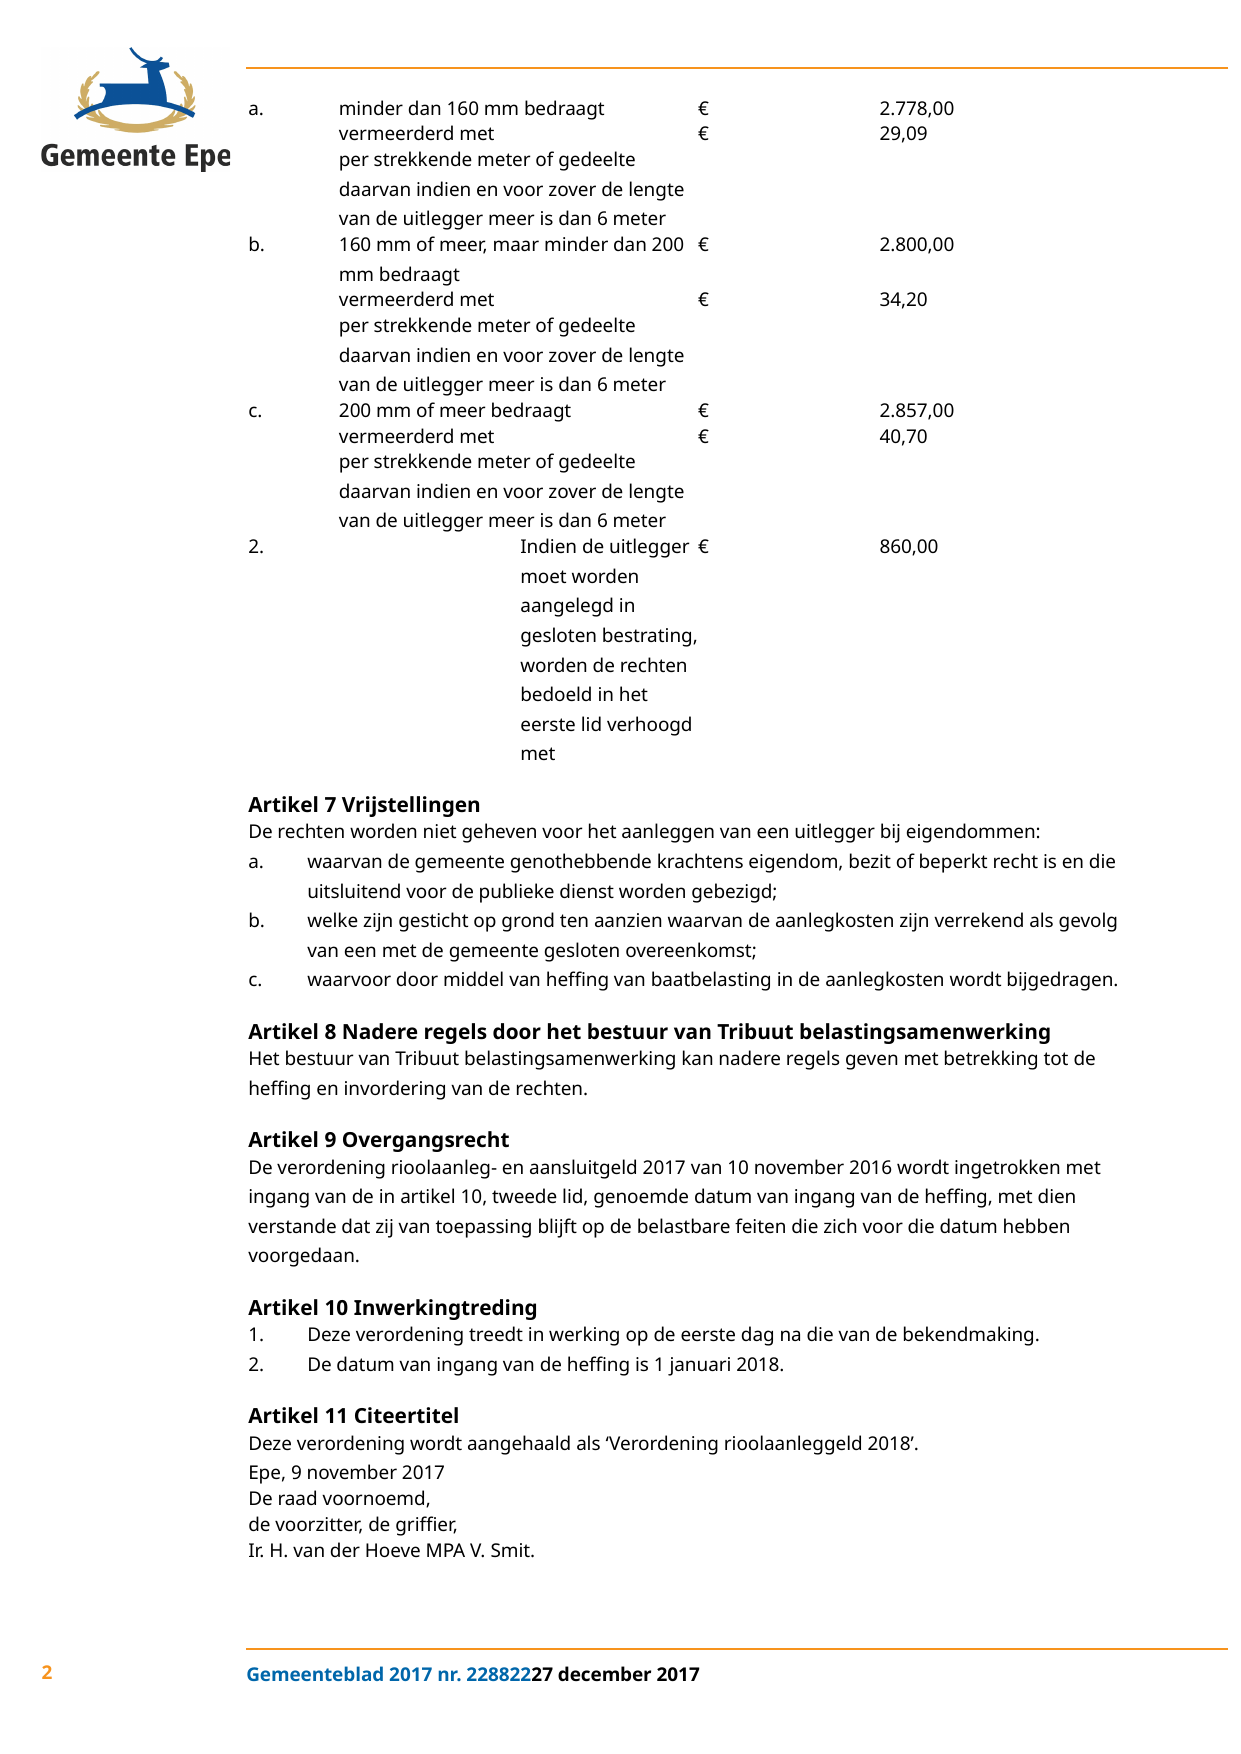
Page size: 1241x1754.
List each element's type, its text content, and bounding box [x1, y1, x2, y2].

table_cell vermeerderd met [339, 286, 698, 312]
table_cell a. [248, 95, 339, 121]
table_cell 2.800,00 [879, 231, 1061, 286]
table_cell € [698, 534, 879, 766]
text Het bestuur van Tribuut belastingsamenwerking kan nadere regels geven met betrekking tot de heffing en invordering van de rechten. [248, 1046, 1152, 1101]
text Ir. H. van der Hoeve MPA V. Smit. [248, 1537, 1152, 1562]
table_cell [248, 423, 339, 448]
table_cell 2. [248, 534, 520, 766]
text Artikel 10 Inwerkingtreding [248, 1293, 1152, 1322]
table_cell per strekkende meter of gedeelte daarvan indien en voor zover de lengte van de uitlegger meer is dan 6 meter [339, 146, 698, 231]
list Deze verordening treedt in werking op de eerste dag na die van de bekendmaking. [248, 1322, 1152, 1347]
text de voorzitter, de griffier, [248, 1511, 1152, 1537]
table_cell [248, 121, 339, 146]
table_cell [248, 286, 339, 312]
table_cell b. [248, 231, 339, 286]
table_cell € [698, 231, 879, 286]
table_cell € [698, 121, 879, 146]
table_cell [879, 312, 1061, 397]
list welke zijn gesticht op grond ten aanzien waarvan de aanlegkosten zijn verrekend als gevolg van een met de gemeente gesloten overeenkomst; [248, 907, 1152, 963]
text De rechten worden niet geheven voor het aanleggen van een uitlegger bij eigendommen: [248, 819, 1152, 844]
table_cell per strekkende meter of gedeelte daarvan indien en voor zover de lengte van de uitlegger meer is dan 6 meter [339, 312, 698, 397]
table_cell c. [248, 397, 339, 423]
table_cell [879, 146, 1061, 231]
table_cell 2.857,00 [879, 397, 1061, 423]
table_cell 40,70 [879, 423, 1061, 448]
text Artikel 9 Overgangsrecht [248, 1126, 1152, 1154]
list waarvan de gemeente genothebbende krachtens eigendom, bezit of beperkt recht is en die uitsluitend voor de publieke dienst worden gebezigd; [248, 848, 1152, 904]
list waarvoor door middel van heffing van baatbelasting in de aanlegkosten wordt bijgedragen. [248, 967, 1152, 992]
table_cell minder dan 160 mm bedraagt [339, 95, 698, 121]
table_cell € [698, 423, 879, 448]
text Deze verordening wordt aangehaald als ‘Verordening rioolaanleggeld 2018’. [248, 1430, 1152, 1456]
table_cell [698, 312, 879, 397]
table_cell [248, 312, 339, 397]
text Artikel 7 Vrijstellingen [248, 790, 1152, 819]
table_cell € [698, 286, 879, 312]
table_cell [879, 449, 1061, 533]
list De datum van ingang van de heffing is 1 januari 2018. [248, 1351, 1152, 1377]
table_cell vermeerderd met [339, 121, 698, 146]
text De raad voornoemd, [248, 1485, 1152, 1511]
text Artikel 8 Nadere regels door het bestuur van Tribuut belastingsamenwerking [248, 1017, 1152, 1046]
table_cell € [698, 95, 879, 121]
picture [41, 47, 231, 172]
text Epe, 9 november 2017 [248, 1459, 1152, 1485]
table_cell 29,09 [879, 121, 1061, 146]
table_cell € [698, 397, 879, 423]
table_cell 200 mm of meer bedraagt [339, 397, 698, 423]
table_cell [248, 146, 339, 231]
text Artikel 11 Citeertitel [248, 1402, 1152, 1430]
table_cell [698, 449, 879, 533]
table_cell [698, 146, 879, 231]
table_cell [248, 449, 339, 533]
table_cell Indien de uitlegger moet worden aangelegd in gesloten bestrating, worden de rechten bedoeld in het eerste lid verhoogd met [520, 534, 698, 766]
text De verordening rioolaanleg- en aansluitgeld 2017 van 10 november 2016 wordt ingetrokken met ingang van de in artikel 10, tweede lid, genoemde datum van ingang van de heffing, met dien verstande dat zij van toepassing blijft op de belastbare feiten die zich voor die datum hebben voorgedaan. [248, 1154, 1152, 1268]
table_cell per strekkende meter of gedeelte daarvan indien en voor zover de lengte van de uitlegger meer is dan 6 meter [339, 449, 698, 533]
table_cell 34,20 [879, 286, 1061, 312]
table_cell 2.778,00 [879, 95, 1061, 121]
table_cell 860,00 [879, 534, 1061, 766]
table_cell vermeerderd met [339, 423, 698, 448]
table_cell 160 mm of meer, maar minder dan 200 mm bedraagt [339, 231, 698, 286]
